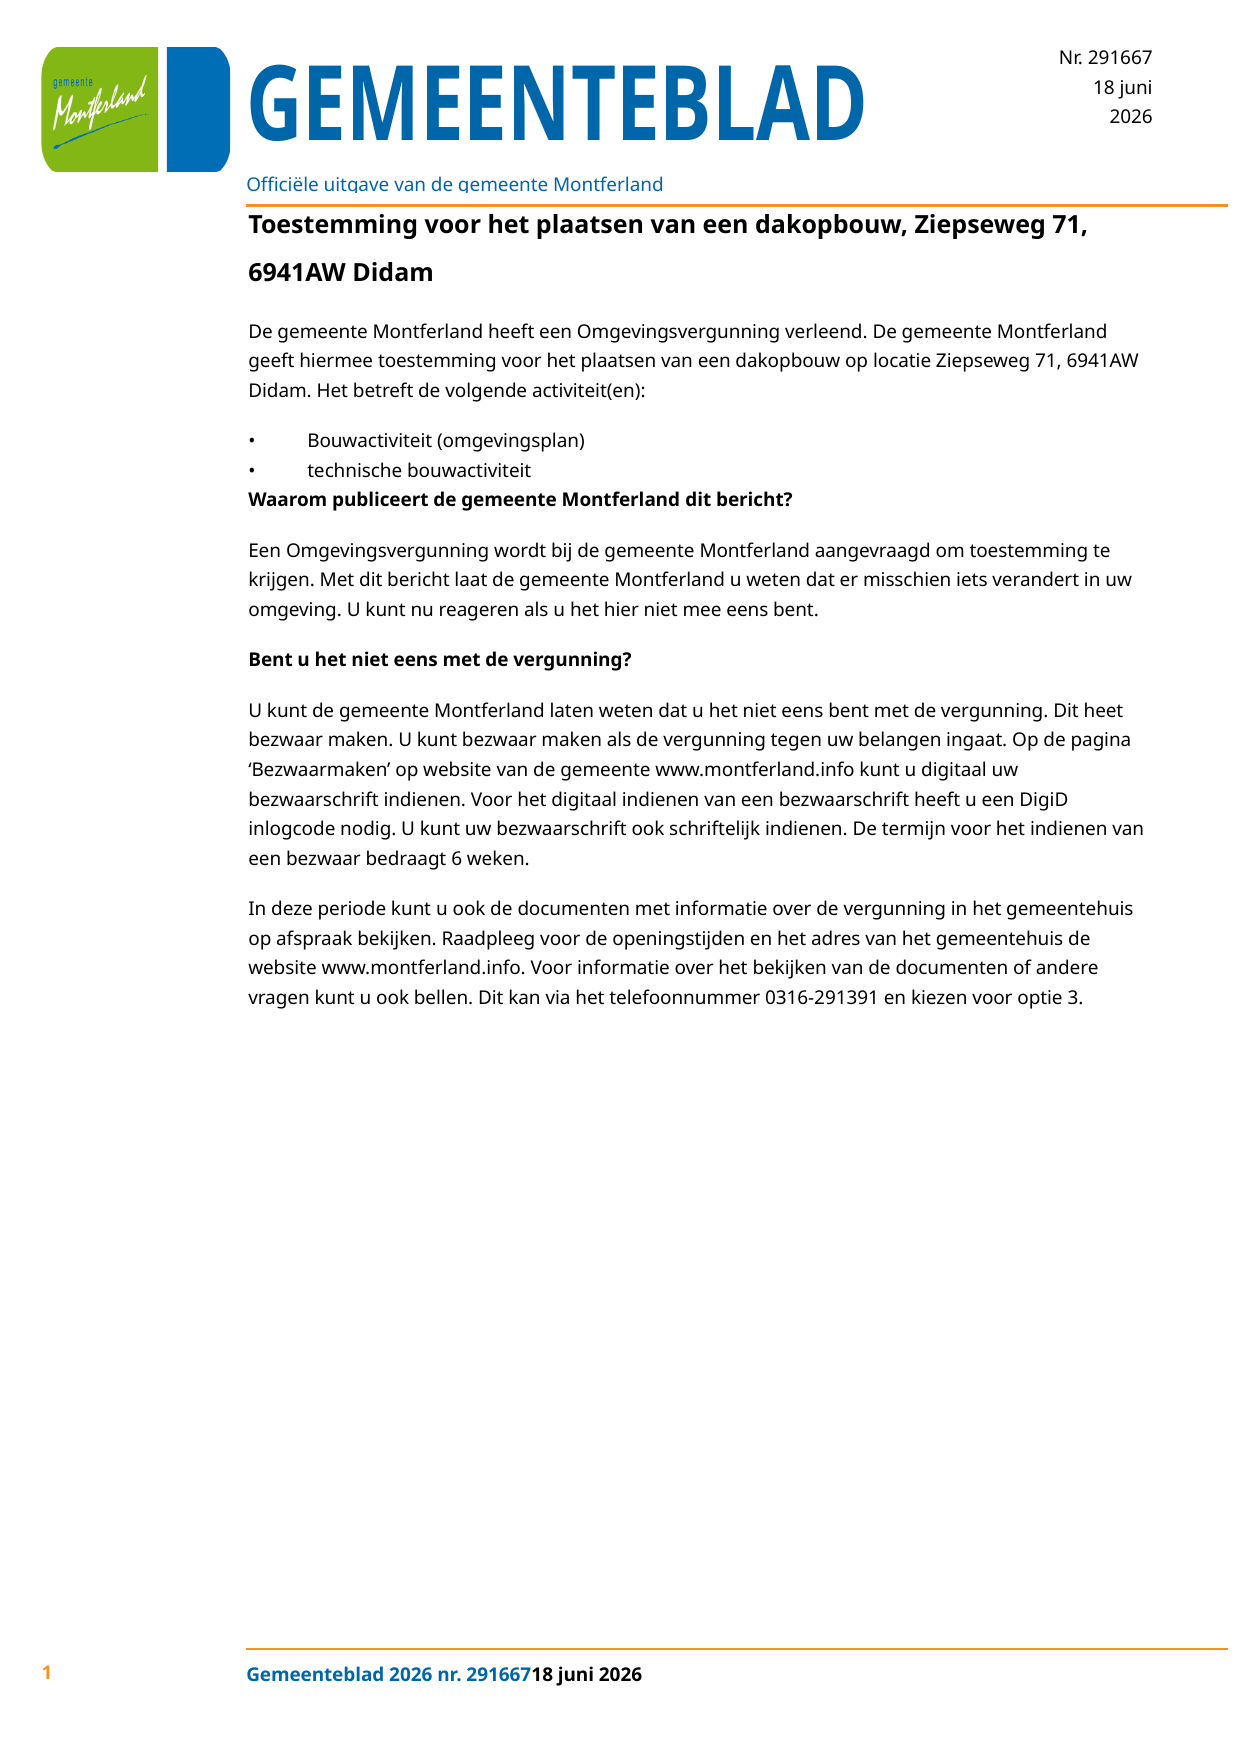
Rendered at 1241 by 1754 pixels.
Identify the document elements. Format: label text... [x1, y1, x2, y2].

text Bent u het niet eens met de vergunning? [248, 647, 1152, 672]
text Een Omgevingsvergunning wordt bij de gemeente Montferland aangevraagd om toestemming te krijgen. Met dit bericht laat de gemeente Montferland u weten dat er misschien iets verandert in uw omgeving. U kunt nu reageren als u het hier niet mee eens bent. [248, 537, 1152, 622]
text U kunt de gemeente Montferland laten weten dat u het niet eens bent met de vergunning. Dit heet bezwaar maken. U kunt bezwaar maken als de vergunning tegen uw belangen ingaat. Op de pagina ‘Bezwaarmaken’ op website van de gemeente www.montferland.info kunt u digitaal uw bezwaarschrift indienen. Voor het digitaal indienen van een bezwaarschrift heeft u een DigiD inlogcode nodig. U kunt uw bezwaarschrift ook schriftelijk indienen. De termijn voor het indienen van een bezwaar bedraagt 6 weken. [248, 697, 1152, 871]
text De gemeente Montferland heeft een Omgevingsvergunning verleend. De gemeente Montferland geeft hiermee toestemming voor het plaatsen van een dakopbouw op locatie Ziepseweg 71, 6941AW Didam. Het betreft de volgende activiteit(en): [248, 318, 1152, 403]
text In deze periode kunt u ook de documenten met informatie over de vergunning in het gemeentehuis op afspraak bekijken. Raadpleeg voor de openingstijden en het adres van het gemeentehuis de website www.montferland.info. Voor informatie over het bekijken van de documenten of andere vragen kunt u ook bellen. Dit kan via het telefoonnummer 0316-291391 en kiezen voor optie 3. [248, 895, 1152, 1010]
text Waarom publiceert de gemeente Montferland dit bericht? [248, 487, 1152, 512]
list technische bouwactiviteit [248, 457, 1152, 483]
picture [41, 47, 231, 172]
list Bouwactiviteit (omgevingsplan) [248, 427, 1152, 453]
text Toestemming voor het plaatsen van een dakopbouw, Ziepseweg 71, 6941AW Didam [248, 207, 1152, 288]
